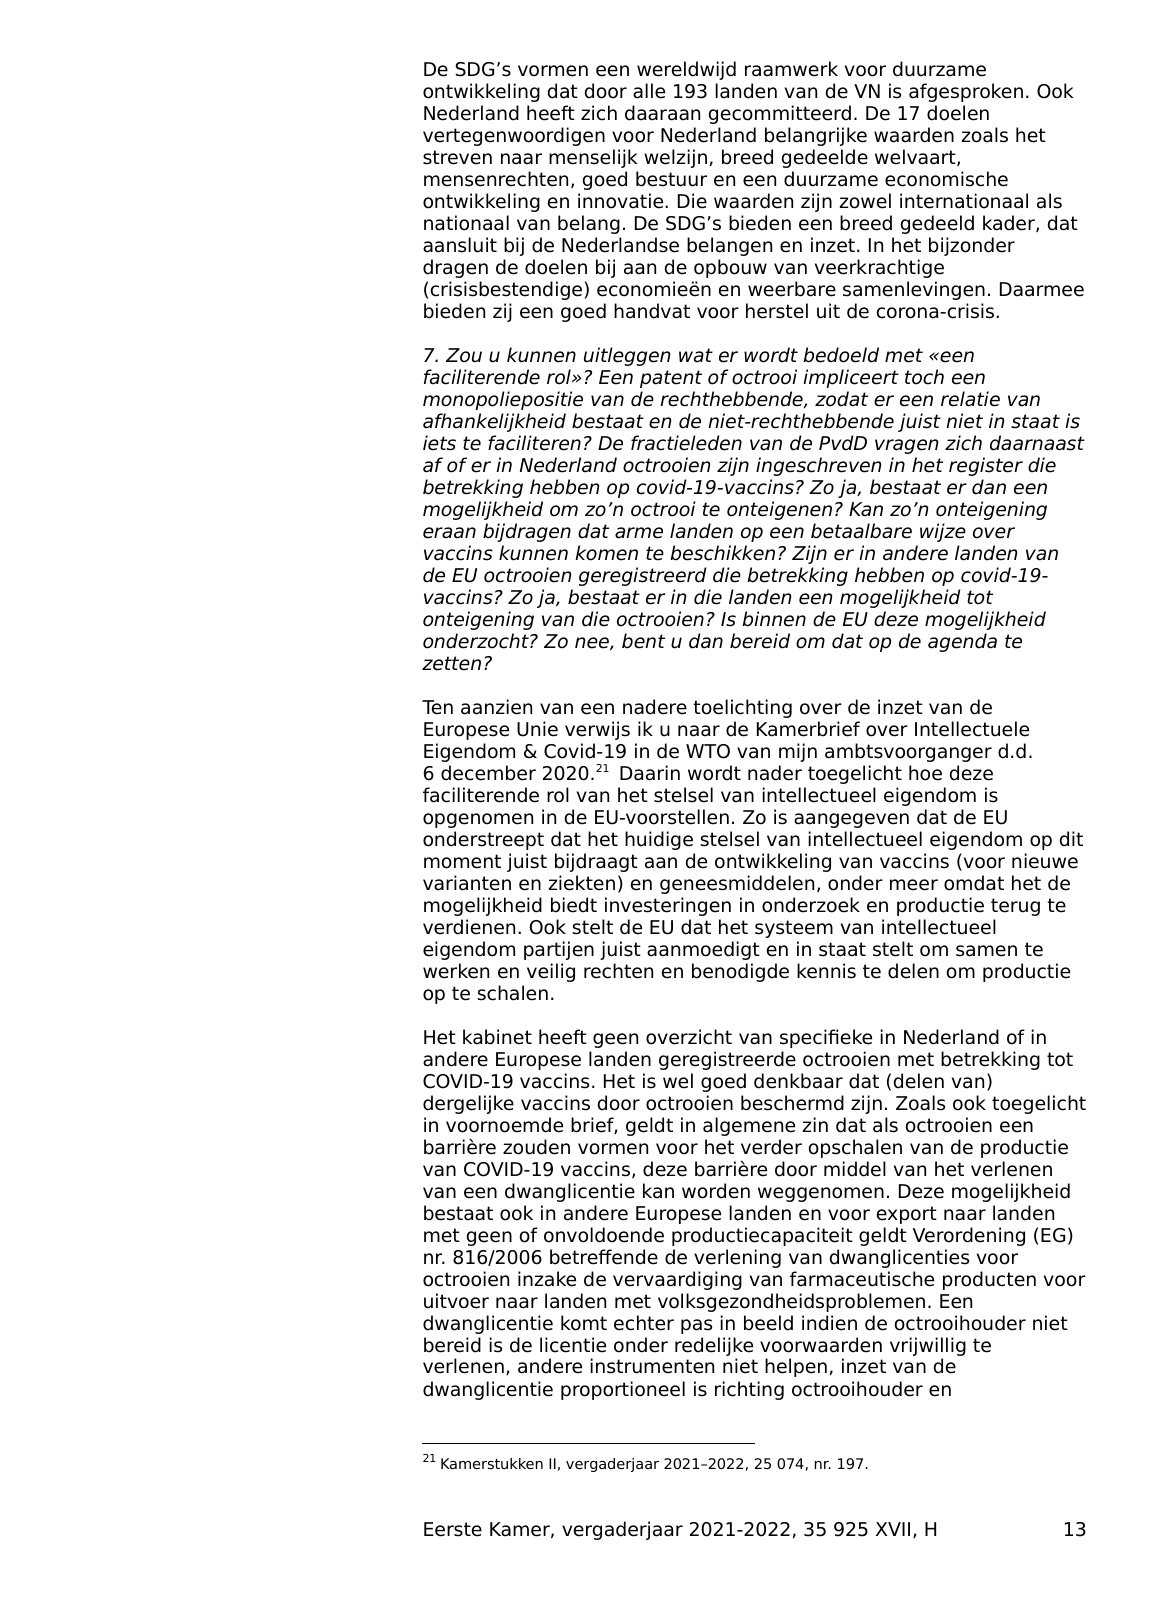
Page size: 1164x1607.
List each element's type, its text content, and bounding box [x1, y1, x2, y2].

text Het kabinet heeft geen overzicht van specifieke in Nederland of in andere Europese landen geregistreerde octrooien met betrekking tot COVID-19 vaccins. Het is wel goed denkbaar dat (delen van) dergelijke vaccins door octrooien beschermd zijn. Zoals ook toegelicht in voornoemde brief, geldt in algemene zin dat als octrooien een barrière zouden vormen voor het verder opschalen van de productie van COVID-19 vaccins, deze barrière door middel van het verlenen van een dwanglicentie kan worden weggenomen. Deze mogelijkheid bestaat ook in andere Europese landen en voor export naar landen met geen of onvoldoende productiecapaciteit geldt Verordening (EG) nr. 816/2006 betreffende de verlening van dwanglicenties voor octrooien inzake de vervaardiging van farmaceutische producten voor uitvoer naar landen met volksgezondheidsproblemen. Een dwanglicentie komt echter pas in beeld indien de octrooihouder niet bereid is de licentie onder redelijke voorwaarden vrijwillig te verlenen, andere instrumenten niet helpen, inzet van de dwanglicentie proportioneel is richting octrooihouder en [422, 1027, 1087, 1400]
text Kamerstukken II, vergaderjaar 2021–2022, 25 074, nr. 197. [422, 1452, 1087, 1474]
subtitle 7. Zou u kunnen uitleggen wat er wordt bedoeld met «een faciliterende rol»? Een patent of octrooi impliceert toch een monopoliepositie van de rechthebbende, zodat er een relatie van afhankelijkheid bestaat en de niet-rechthebbende juist niet in staat is iets te faciliteren? De fractieleden van de PvdD vragen zich daarnaast af of er in Nederland octrooien zijn ingeschreven in het register die betrekking hebben op covid-19-vaccins? Zo ja, bestaat er dan een mogelijkheid om zo’n octrooi te onteigenen? Kan zo’n onteigening eraan bijdragen dat arme landen op een betaalbare wijze over vaccins kunnen komen te beschikken? Zijn er in andere landen van de EU octrooien geregistreerd die betrekking hebben op covid-19-vaccins? Zo ja, bestaat er in die landen een mogelijkheid tot onteigening van die octrooien? Is binnen de EU deze mogelijkheid onderzocht? Zo nee, bent u dan bereid om dat op de agenda te zetten? [422, 345, 1087, 675]
text Ten aanzien van een nadere toelichting over de inzet van de Europese Unie verwijs ik u naar de Kamerbrief over Intellectuele Eigendom & Covid-19 in de WTO van mijn ambtsvoorganger d.d. 6 december 2020. Daarin wordt nader toegelicht hoe deze faciliterende rol van het stelsel van intellectueel eigendom is opgenomen in de EU-voorstellen. Zo is aangegeven dat de EU onderstreept dat het huidige stelsel van intellectueel eigendom op dit moment juist bijdraagt aan de ontwikkeling van vaccins (voor nieuwe varianten en ziekten) en geneesmiddelen, onder meer omdat het de mogelijkheid biedt investeringen in onderzoek en productie terug te verdienen. Ook stelt de EU dat het systeem van intellectueel eigendom partijen juist aanmoedigt en in staat stelt om samen te werken en veilig rechten en benodigde kennis te delen om productie op te schalen. [422, 697, 1087, 1004]
text De SDG’s vormen een wereldwijd raamwerk voor duurzame ontwikkeling dat door alle 193 landen van de VN is afgesproken. Ook Nederland heeft zich daaraan gecommitteerd. De 17 doelen vertegenwoordigen voor Nederland belangrijke waarden zoals het streven naar menselijk welzijn, breed gedeelde welvaart, mensenrechten, goed bestuur en een duurzame economische ontwikkeling en innovatie. Die waarden zijn zowel internationaal als nationaal van belang. De SDG’s bieden een breed gedeeld kader, dat aansluit bij de Nederlandse belangen en inzet. In het bijzonder dragen de doelen bij aan de opbouw van veerkrachtige (crisisbestendige) economieën en weerbare samenlevingen. Daarmee bieden zij een goed handvat voor herstel uit de corona-crisis. [422, 59, 1087, 323]
